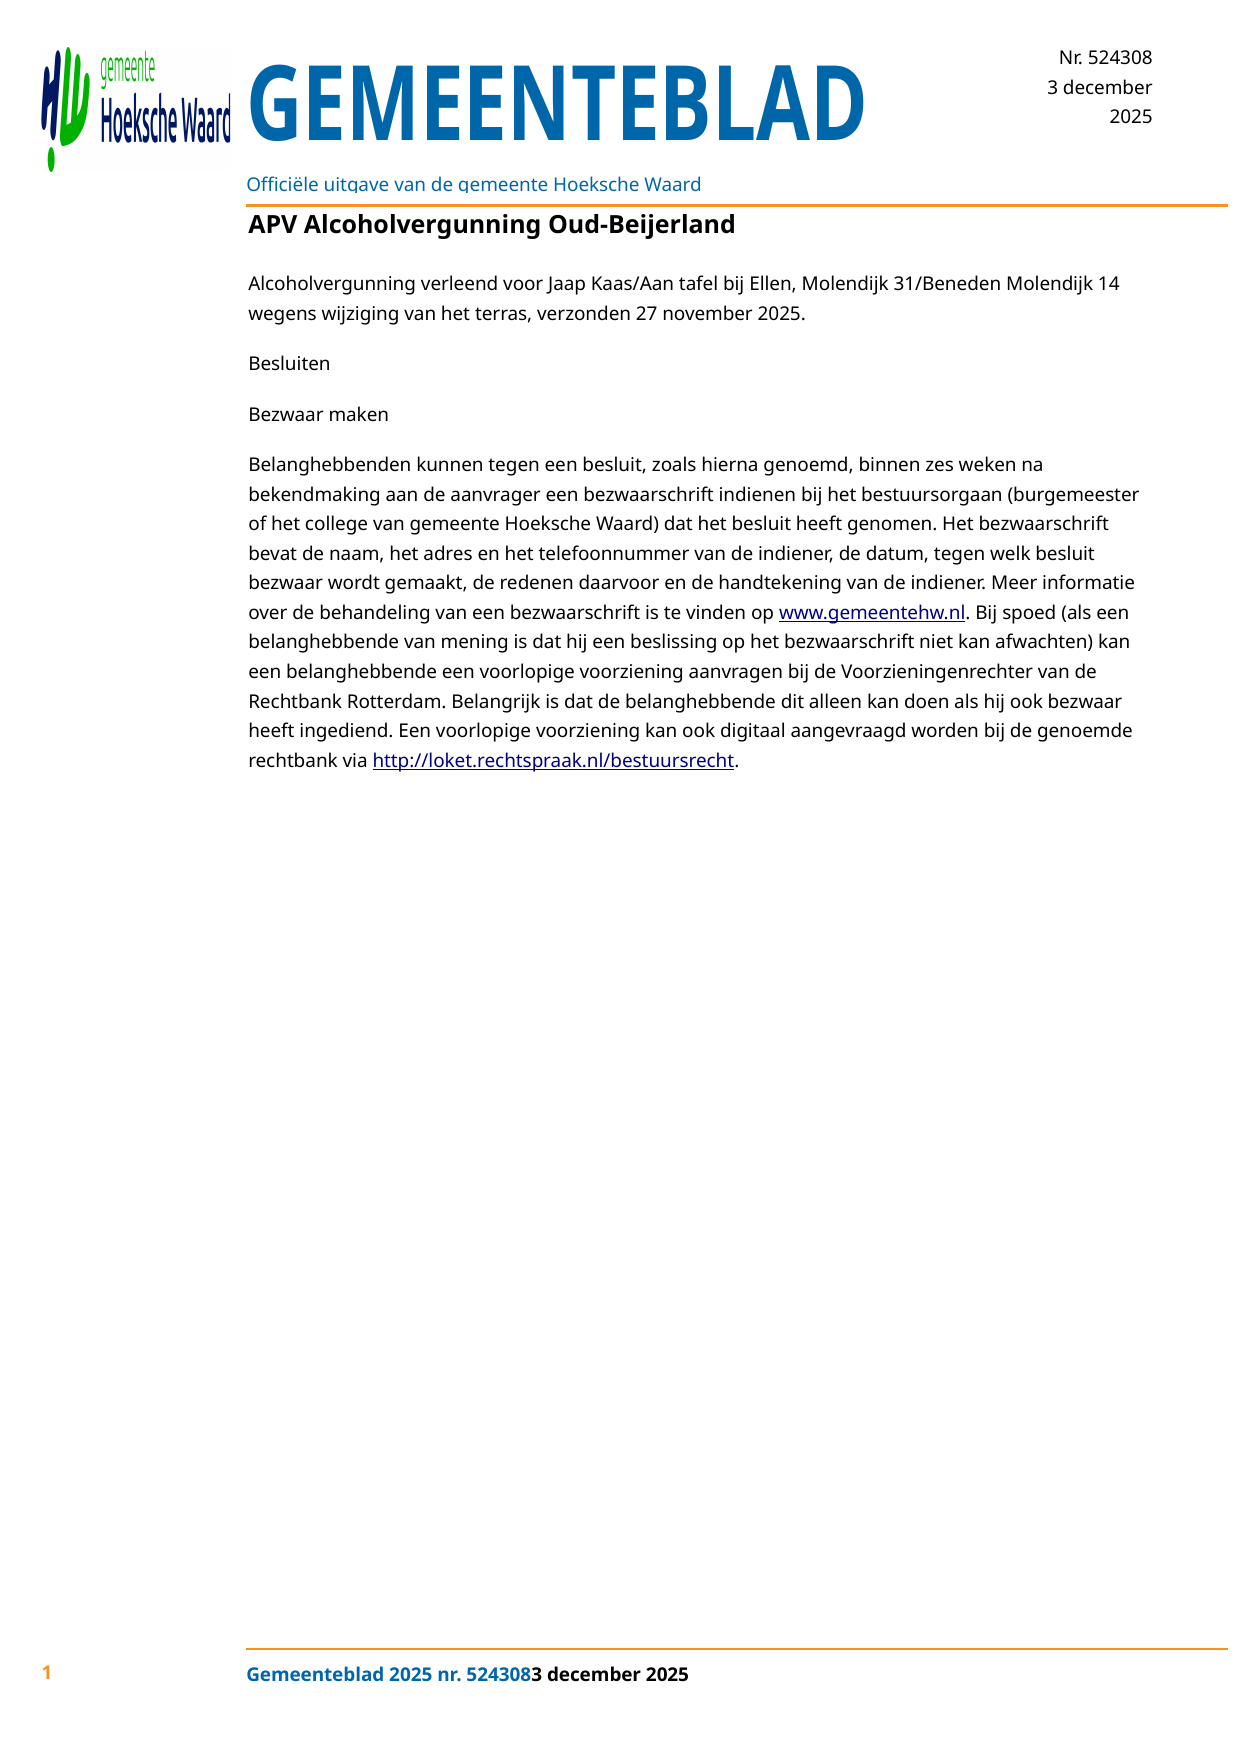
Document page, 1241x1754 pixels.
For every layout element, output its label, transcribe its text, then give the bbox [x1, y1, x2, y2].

text Bezwaar maken [248, 401, 1152, 426]
text Alcoholvergunning verleend voor Jaap Kaas/Aan tafel bij Ellen, Molendijk 31/Beneden Molendijk 14 wegens wijziging van het terras, verzonden 27 november 2025. [248, 270, 1152, 326]
picture [41, 47, 231, 172]
text Belanghebbenden kunnen tegen een besluit, zoals hierna genoemd, binnen zes weken na bekendmaking aan de aanvrager een bezwaarschrift indienen bij het bestuursorgaan (burgemeester of het college van gemeente Hoeksche Waard) dat het besluit heeft genomen. Het bezwaarschrift bevat de naam, het adres en het telefoonnummer van de indiener, de datum, tegen welk besluit bezwaar wordt gemaakt, de redenen daarvoor en de handtekening van de indiener. Meer informatie over de behandeling van een bezwaarschrift is te vinden op www.gemeentehw.nl. Bij spoed (als een belanghebbende van mening is dat hij een beslissing op het bezwaarschrift niet kan afwachten) kan een belanghebbende een voorlopige voorziening aanvragen bij de Voorzieningenrechter van de Rechtbank Rotterdam. Belangrijk is dat de belanghebbende dit alleen kan doen als hij ook bezwaar heeft ingediend. Een voorlopige voorziening kan ook digitaal aangevraagd worden bij de genoemde rechtbank via http://loket.rechtspraak.nl/bestuursrecht. [248, 451, 1152, 773]
text APV Alcoholvergunning Oud-Beijerland [248, 207, 1152, 241]
text Besluiten [248, 350, 1152, 376]
